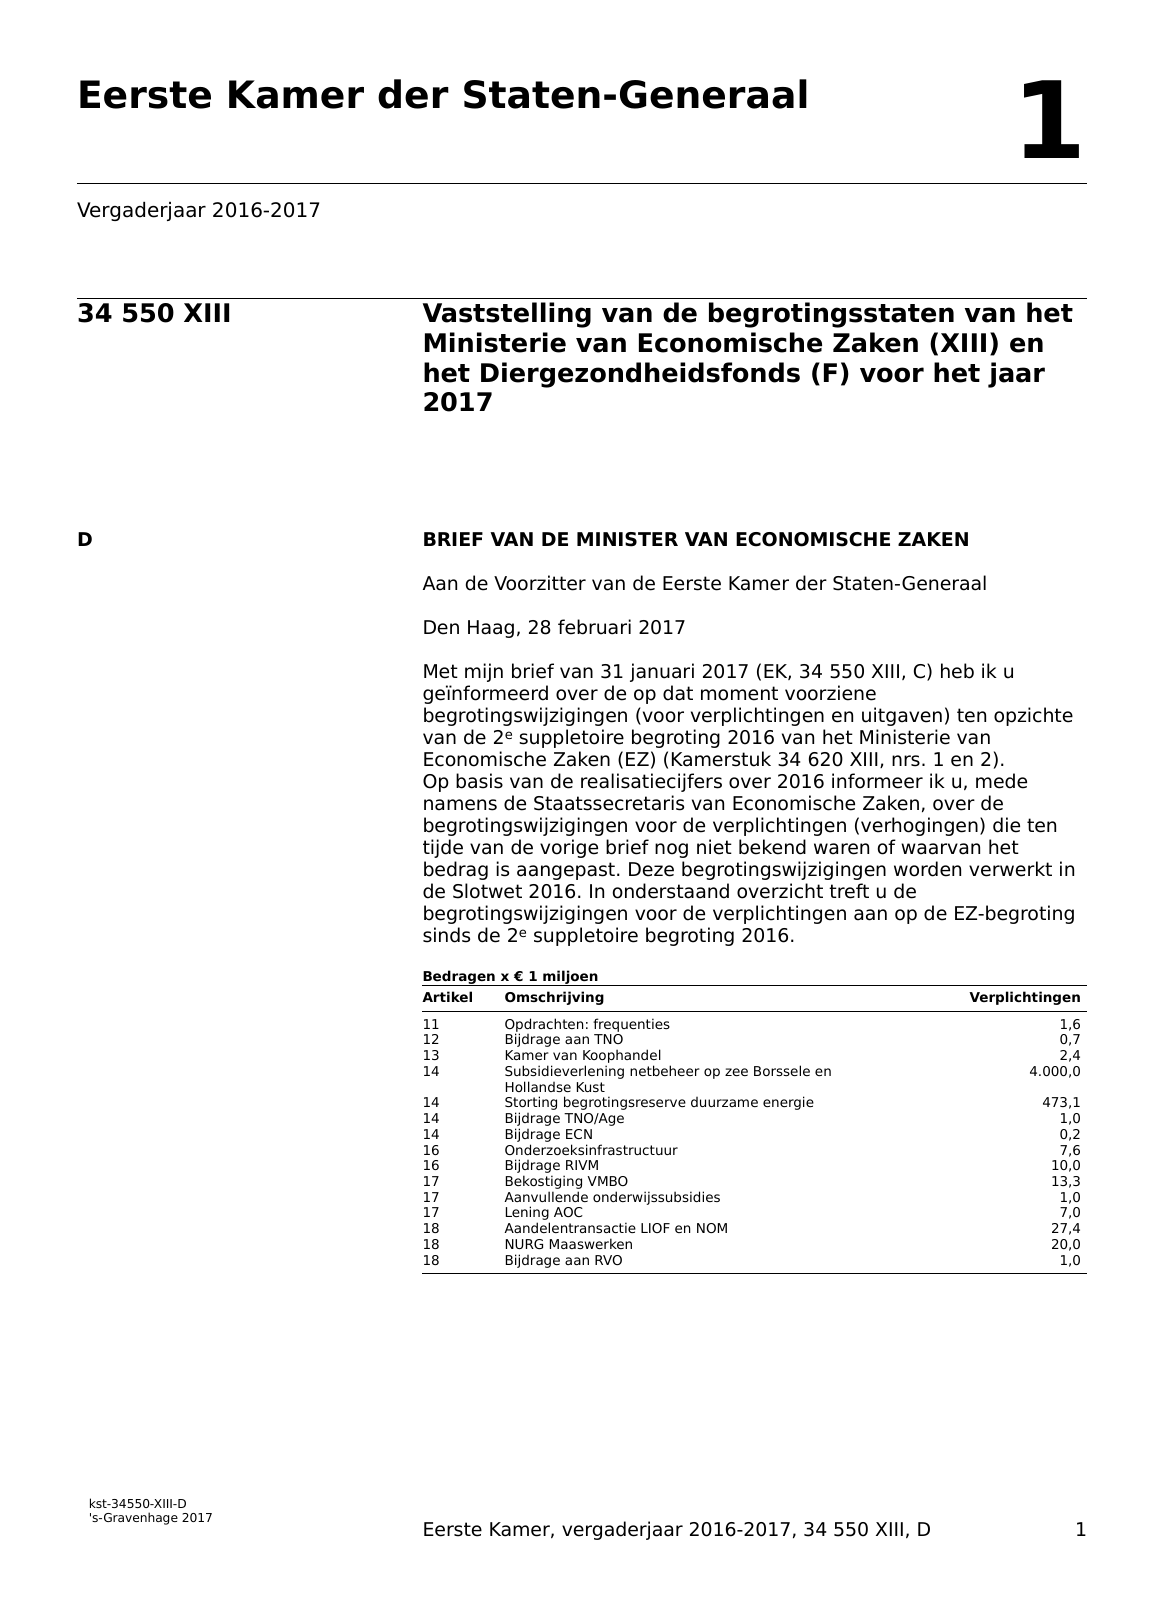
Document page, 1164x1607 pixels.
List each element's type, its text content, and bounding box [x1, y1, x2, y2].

table_cell 1,0 [868, 1111, 1087, 1127]
table_cell 14 [422, 1111, 498, 1127]
table_cell 11 [422, 1012, 498, 1032]
table_header Bedragen x € 1 miljoen [422, 969, 1087, 984]
table_cell 16 [422, 1142, 498, 1158]
table_cell Onderzoeksinfrastructuur [498, 1142, 868, 1158]
table_cell Storting begrotingsreserve duurzame energie [498, 1095, 868, 1111]
table_cell 7,6 [868, 1142, 1087, 1158]
table_cell 0,2 [868, 1127, 1087, 1142]
table_cell 18 [422, 1221, 498, 1237]
text 's-Gravenhage 2017 [88, 1511, 323, 1525]
table_cell 13 [422, 1048, 498, 1064]
table_cell 17 [422, 1190, 498, 1205]
table_cell 17 [422, 1174, 498, 1189]
table_cell Omschrijving [498, 986, 868, 1011]
table_cell 1,6 [868, 1012, 1087, 1032]
table_cell 14 [422, 1095, 498, 1111]
table_cell 17 [422, 1205, 498, 1221]
table_cell Vergaderjaar 2016-2017 [77, 184, 1087, 298]
table_cell 12 [422, 1032, 498, 1048]
table_cell 27,4 [868, 1221, 1087, 1237]
table_cell 0,7 [868, 1032, 1087, 1048]
table_header Eerste Kamer der Staten-Generaal [77, 59, 886, 183]
table_cell Opdrachten: frequenties [498, 1012, 868, 1032]
table_cell 10,0 [868, 1158, 1087, 1174]
table_cell 20,0 [868, 1237, 1087, 1252]
table_cell Verplichtingen [868, 986, 1087, 1011]
table_cell 14 [422, 1127, 498, 1142]
table_cell 18 [422, 1253, 498, 1273]
subtitle 34 550 XIII Vaststelling van de begrotingsstaten van het Ministerie van Economische Zaken (XIII) en het Diergezondheidsfonds (F) voor het jaar 2017 [77, 299, 1087, 418]
table_cell Bijdrage RIVM [498, 1158, 868, 1174]
table_cell 1,0 [868, 1253, 1087, 1273]
table_cell Lening AOC [498, 1205, 868, 1221]
table_cell Kamer van Koophandel [498, 1048, 868, 1064]
table_cell 18 [422, 1237, 498, 1252]
text Met mijn brief van 31 januari 2017 (EK, 34 550 XIII, C) heb ik u geïnformeerd over de op dat moment voorziene begrotingswijzigingen (voor verplichtingen en uitgaven) ten opzichte van de 2e suppletoire begroting 2016 van het Ministerie van Economische Zaken (EZ) (Kamerstuk 34 620 XIII, nrs. 1 en 2). [422, 661, 1087, 771]
subtitle D BRIEF VAN DE MINISTER VAN ECONOMISCHE ZAKEN [77, 529, 1087, 551]
table_cell Subsidieverlening netbeheer op zee Borssele en Hollandse Kust [498, 1064, 868, 1095]
table_cell 14 [422, 1064, 498, 1095]
table_cell Artikel [422, 986, 498, 1011]
table_cell Bijdrage ECN [498, 1127, 868, 1142]
table_cell 16 [422, 1158, 498, 1174]
table_cell 2,4 [868, 1048, 1087, 1064]
table_cell Aandelentransactie LIOF en NOM [498, 1221, 868, 1237]
text Op basis van de realisatiecijfers over 2016 informeer ik u, mede namens de Staatssecretaris van Economische Zaken, over de begrotingswijzigingen voor de verplichtingen (verhogingen) die ten tijde van de vorige brief nog niet bekend waren of waarvan het bedrag is aangepast. Deze begrotingswijzigingen worden verwerkt in de Slotwet 2016. In onderstaand overzicht treft u de begrotingswijzigingen voor de verplichtingen aan op de EZ-begroting sinds de 2e suppletoire begroting 2016. [422, 771, 1087, 947]
table_cell 13,3 [868, 1174, 1087, 1189]
table_cell NURG Maaswerken [498, 1237, 868, 1252]
table_cell Bekostiging VMBO [498, 1174, 868, 1189]
table_header 1 [886, 59, 1087, 183]
table_cell Bijdrage aan TNO [498, 1032, 868, 1048]
table_cell 473,1 [868, 1095, 1087, 1111]
table_cell Bijdrage aan RVO [498, 1253, 868, 1273]
table_cell 4.000,0 [868, 1064, 1087, 1095]
table_cell Aanvullende onderwijssubsidies [498, 1190, 868, 1205]
text kst-34550-XIII-D [88, 1497, 323, 1511]
table_cell Bijdrage TNO/Age [498, 1111, 868, 1127]
text Aan de Voorzitter van de Eerste Kamer der Staten-Generaal [422, 573, 1087, 595]
table_cell 1,0 [868, 1190, 1087, 1205]
table_cell 7,0 [868, 1205, 1087, 1221]
text Den Haag, 28 februari 2017 [422, 617, 1087, 639]
